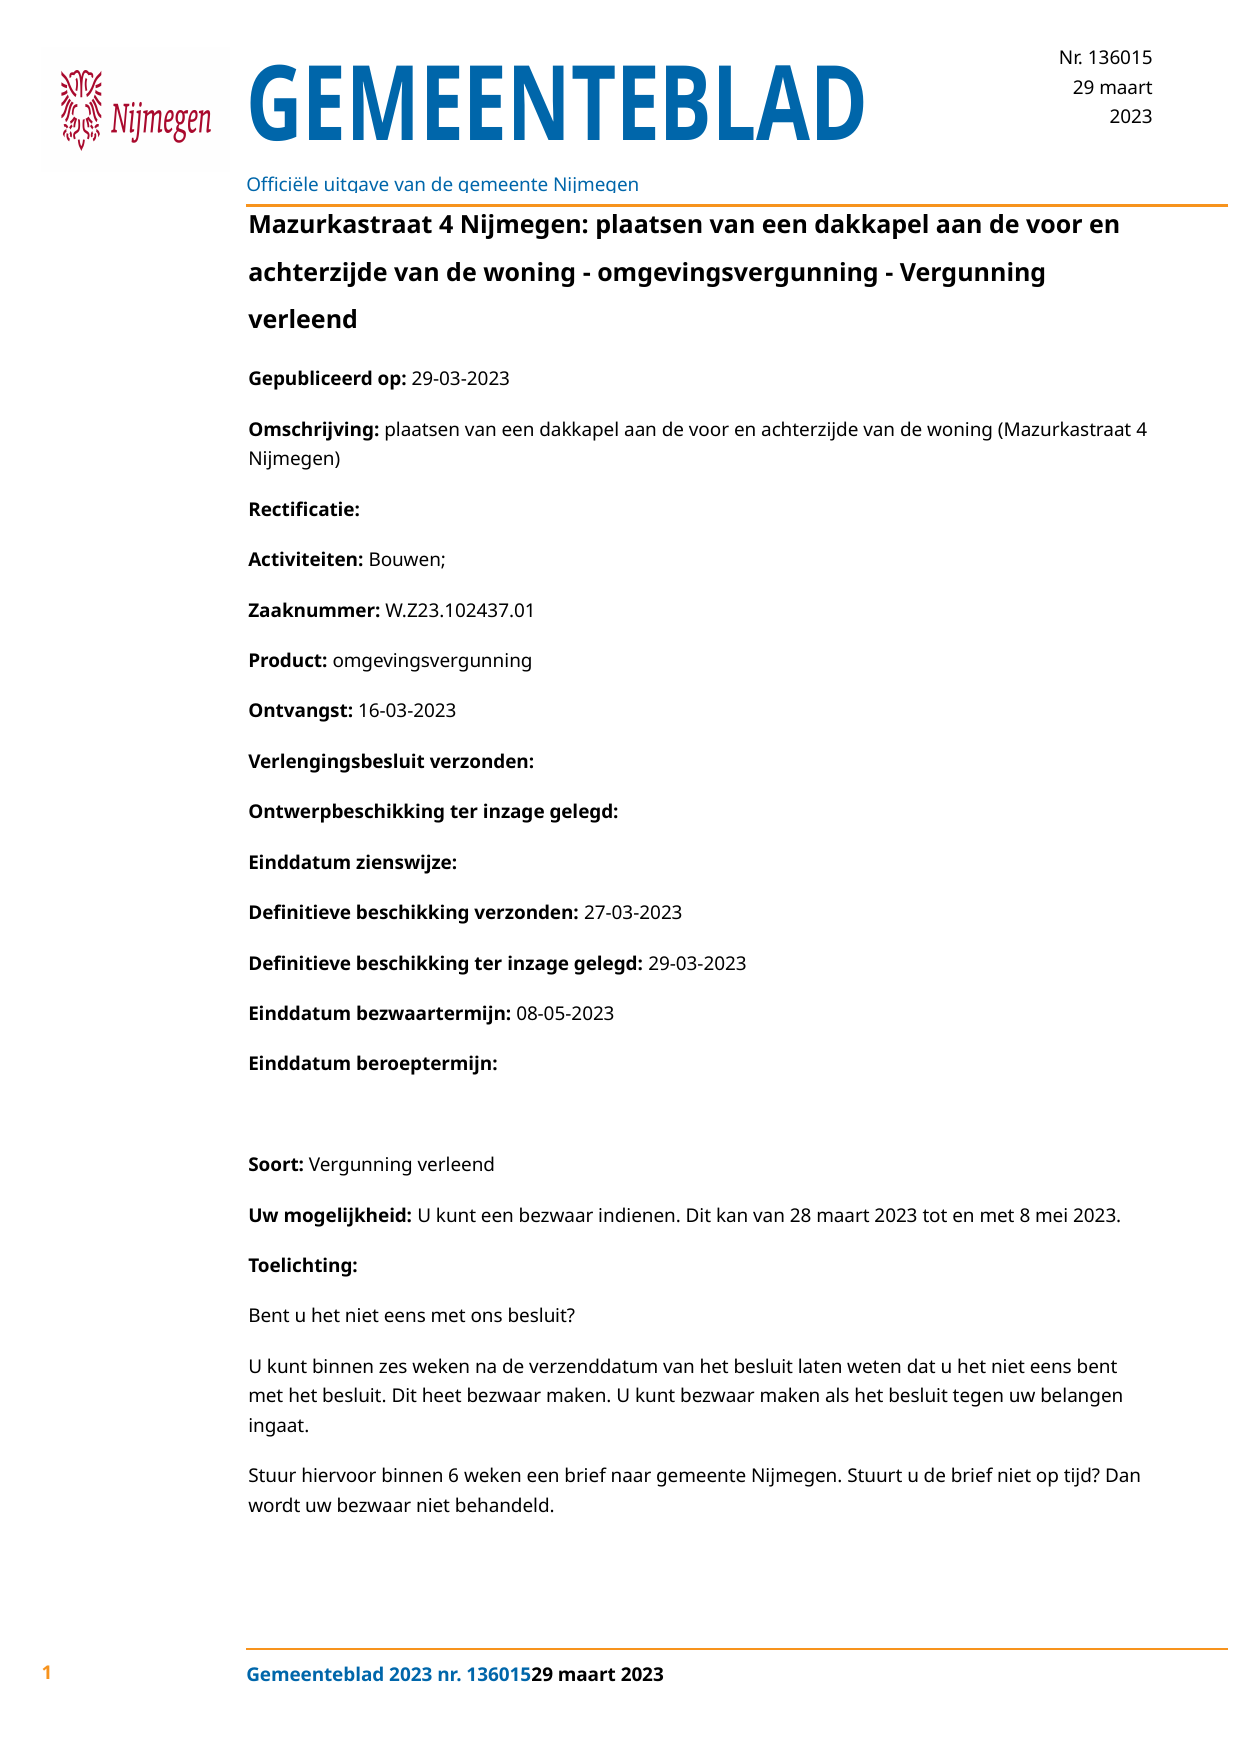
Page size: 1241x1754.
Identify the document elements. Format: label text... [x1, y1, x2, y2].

text Mazurkastraat 4 Nijmegen: plaatsen van een dakkapel aan de voor en achterzijde van de woning - omgevingsvergunning - Vergunning verleend [248, 207, 1152, 336]
text Stuur hiervoor binnen 6 weken een brief naar gemeente Nijmegen. Stuurt u de brief niet op tijd? Dan wordt uw bezwaar niet behandeld. [248, 1463, 1152, 1518]
text Uw mogelijkheid: U kunt een bezwaar indienen. Dit kan van 28 maart 2023 tot en met 8 mei 2023. [248, 1202, 1152, 1227]
text Gepubliceerd op: 29-03-2023 [248, 366, 1152, 391]
text Verlengingsbesluit verzonden: [248, 748, 1152, 774]
text Product: omgevingsvergunning [248, 647, 1152, 673]
text Zaaknummer: W.Z23.102437.01 [248, 597, 1152, 622]
text Definitieve beschikking verzonden: 27-03-2023 [248, 899, 1152, 925]
text Omschrijving: plaatsen van een dakkapel aan de voor en achterzijde van de woning (Mazurkastraat 4 Nijmegen) [248, 416, 1152, 471]
text Ontwerpbeschikking ter inzage gelegd: [248, 798, 1152, 824]
text Bent u het niet eens met ons besluit? [248, 1303, 1152, 1328]
picture [41, 47, 231, 172]
text Einddatum bezwaartermijn: 08-05-2023 [248, 1000, 1152, 1026]
text U kunt binnen zes weken na de verzenddatum van het besluit laten weten dat u het niet eens bent met het besluit. Dit heet bezwaar maken. U kunt bezwaar maken als het besluit tegen uw belangen ingaat. [248, 1353, 1152, 1438]
text Activiteiten: Bouwen; [248, 546, 1152, 572]
text Ontvangst: 16-03-2023 [248, 698, 1152, 723]
text Rectificatie: [248, 496, 1152, 522]
text Einddatum beroeptermijn: [248, 1051, 1152, 1076]
text Einddatum zienswijze: [248, 849, 1152, 874]
text Toelichting: [248, 1252, 1152, 1278]
text Soort: Vergunning verleend [248, 1151, 1152, 1177]
text Definitieve beschikking ter inzage gelegd: 29-03-2023 [248, 950, 1152, 975]
